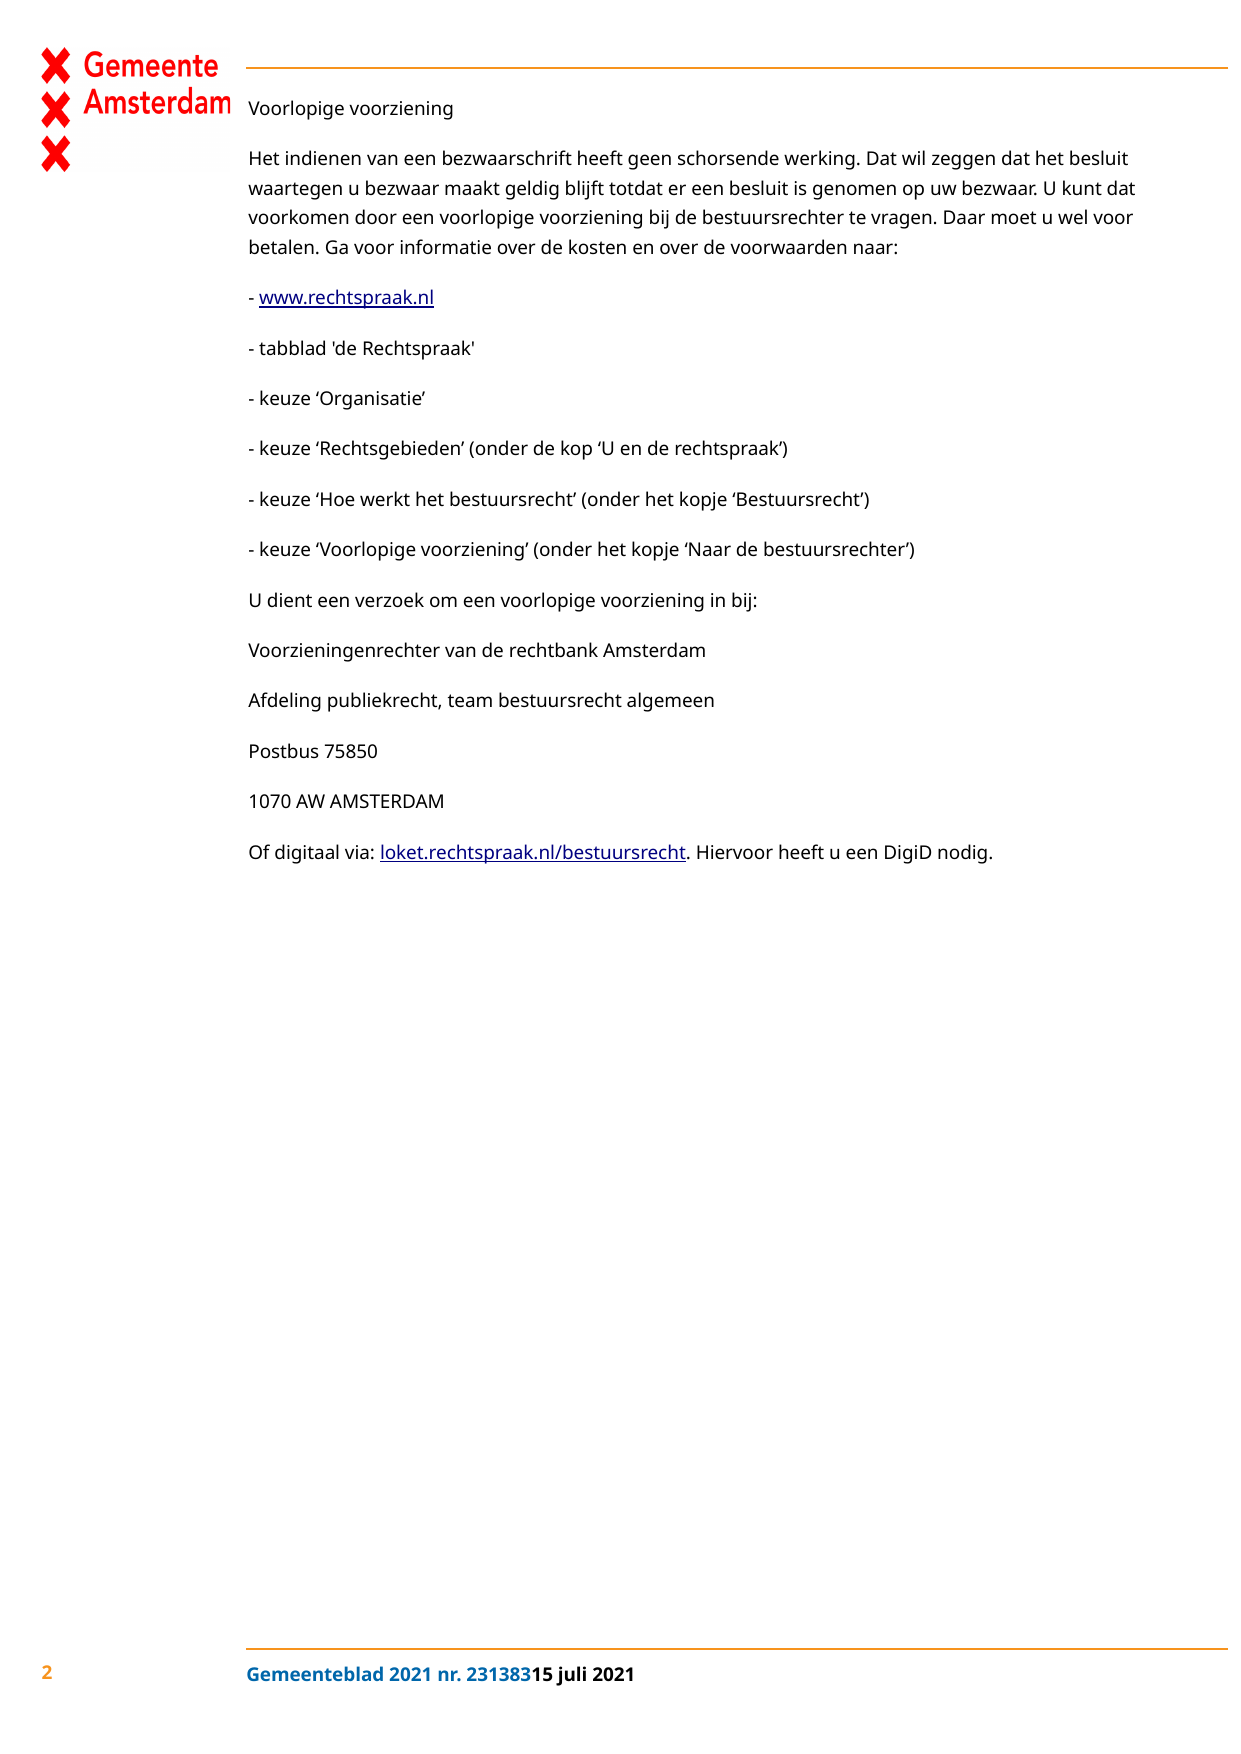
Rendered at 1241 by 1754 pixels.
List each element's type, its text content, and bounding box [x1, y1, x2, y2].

text 1070 AW AMSTERDAM [248, 788, 1152, 814]
text - keuze ‘Rechtsgebieden’ (onder de kop ‘U en de rechtspraak’) [248, 436, 1152, 461]
text - keuze ‘Organisatie’ [248, 385, 1152, 411]
text - tabblad 'de Rechtspraak' [248, 335, 1152, 361]
text - www.rechtspraak.nl [248, 284, 1152, 310]
text Voorlopige voorziening [248, 95, 1152, 121]
picture [41, 47, 231, 172]
text Of digitaal via: loket.rechtspraak.nl/bestuursrecht. Hiervoor heeft u een DigiD nodig. [248, 839, 1152, 865]
text Het indienen van een bezwaarschrift heeft geen schorsende werking. Dat wil zeggen dat het besluit waartegen u bezwaar maakt geldig blijft totdat er een besluit is genomen op uw bezwaar. U kunt dat voorkomen door een voorlopige voorziening bij de bestuursrechter te vragen. Daar moet u wel voor betalen. Ga voor informatie over de kosten en over de voorwaarden naar: [248, 145, 1152, 260]
text - keuze ‘Voorlopige voorziening’ (onder het kopje ‘Naar de bestuursrechter’) [248, 536, 1152, 562]
text - keuze ‘Hoe werkt het bestuursrecht’ (onder het kopje ‘Bestuursrecht’) [248, 486, 1152, 512]
text U dient een verzoek om een voorlopige voorziening in bij: [248, 587, 1152, 613]
text Afdeling publiekrecht, team bestuursrecht algemeen [248, 688, 1152, 713]
text Postbus 75850 [248, 738, 1152, 764]
text Voorzieningenrechter van de rechtbank Amsterdam [248, 637, 1152, 663]
